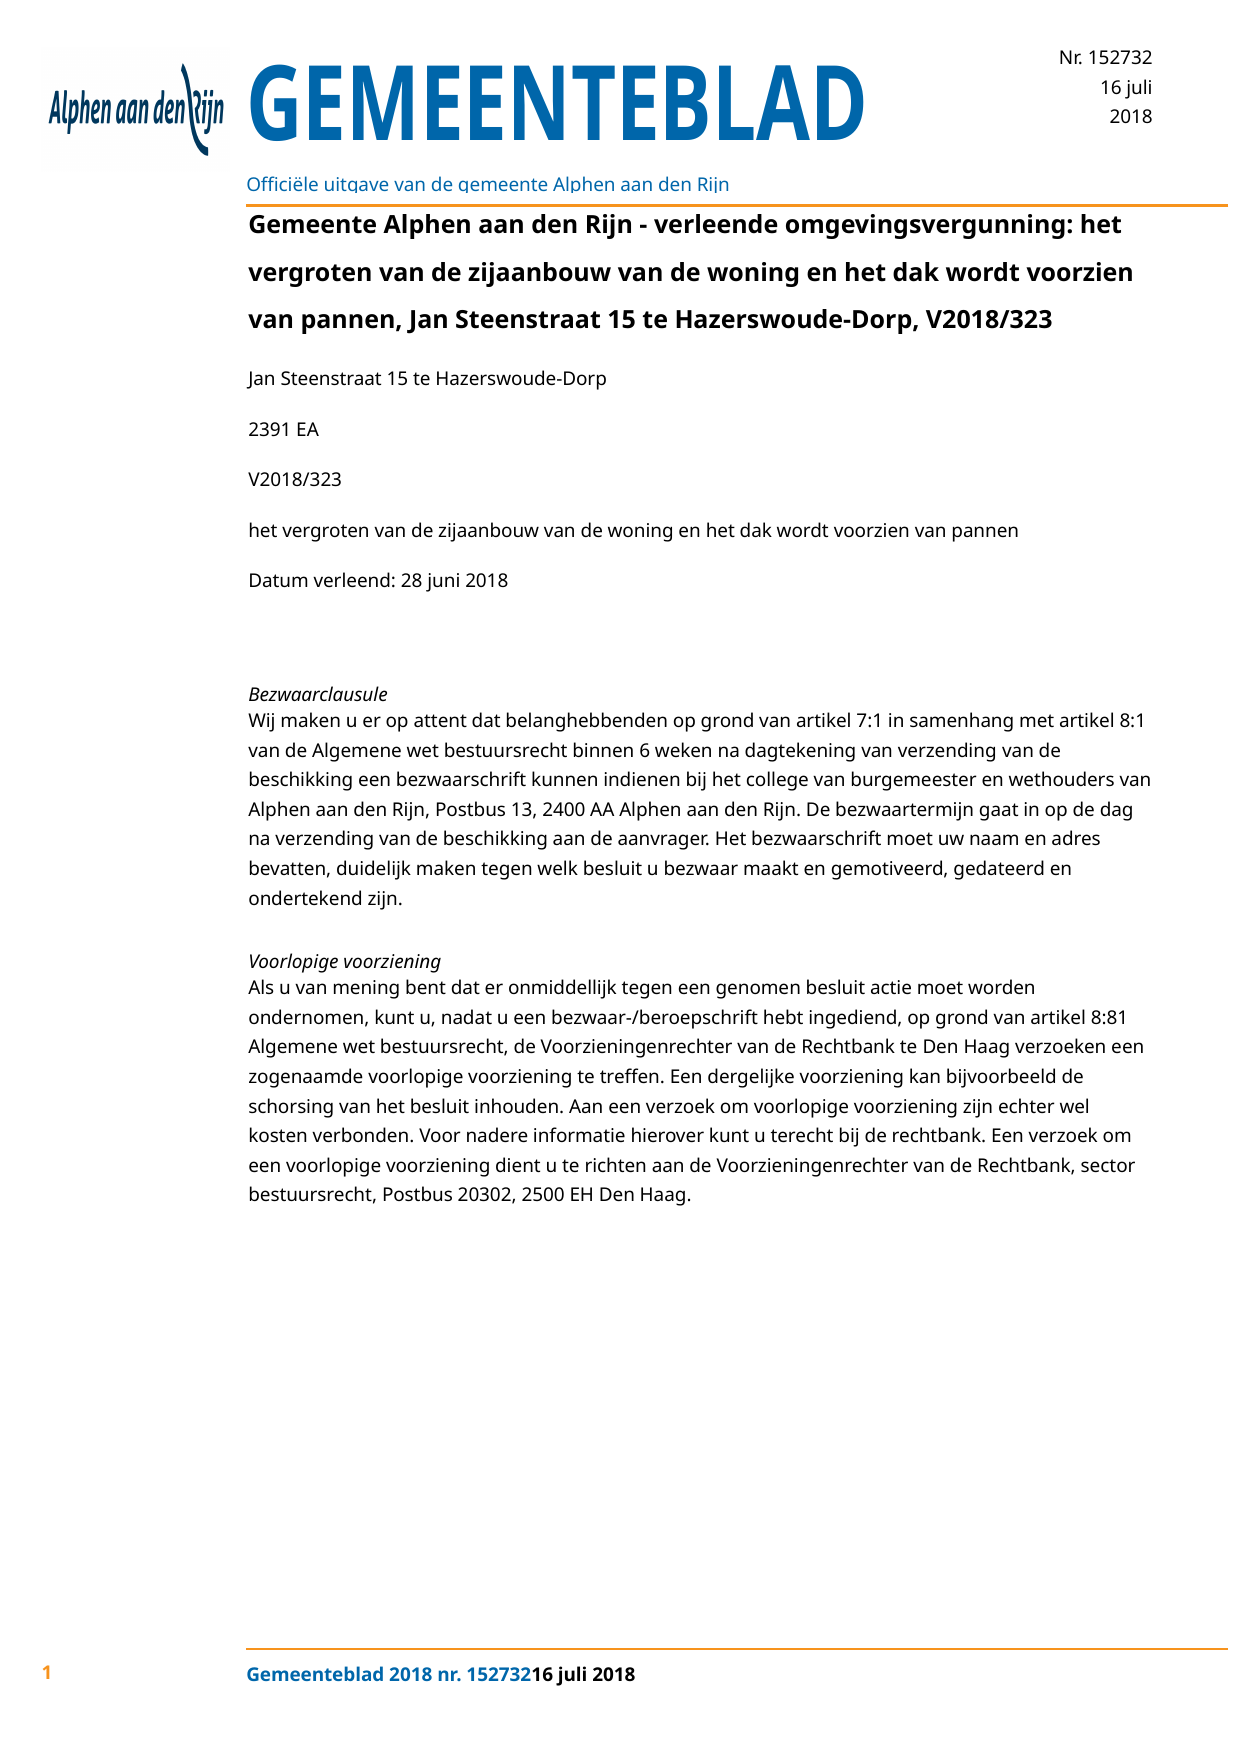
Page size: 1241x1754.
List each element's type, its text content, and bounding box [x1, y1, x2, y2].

picture [41, 47, 231, 172]
text Datum verleend: 28 juni 2018 [248, 567, 1152, 593]
text Gemeente Alphen aan den Rijn - verleende omgevingsvergunning: het vergroten van de zijaanbouw van de woning en het dak wordt voorzien van pannen, Jan Steenstraat 15 te Hazerswoude-Dorp, V2018/323 [248, 207, 1152, 336]
text V2018/323 [248, 466, 1152, 492]
text 2391 EA [248, 416, 1152, 442]
text Wij maken u er op attent dat belanghebbenden op grond van artikel 7:1 in samenhang met artikel 8:1 van de Algemene wet bestuursrecht binnen 6 weken na dagtekening van verzending van de beschikking een bezwaarschrift kunnen indienen bij het college van burgemeester en wethouders van Alphen aan den Rijn, Postbus 13, 2400 AA Alphen aan den Rijn. De bezwaartermijn gaat in op de dag na verzending van de beschikking aan de aanvrager. Het bezwaarschrift moet uw naam en adres bevatten, duidelijk maken tegen welk besluit u bezwaar maakt en gemotiveerd, gedateerd en ondertekend zijn. [248, 707, 1152, 911]
text Bezwaarclausule [248, 682, 1152, 707]
text Jan Steenstraat 15 te Hazerswoude-Dorp [248, 366, 1152, 391]
text het vergroten van de zijaanbouw van de woning en het dak wordt voorzien van pannen [248, 517, 1152, 542]
text Voorlopige voorziening [248, 949, 1152, 974]
text Als u van mening bent dat er onmiddellijk tegen een genomen besluit actie moet worden ondernomen, kunt u, nadat u een bezwaar-/beroepschrift hebt ingediend, op grond van artikel 8:81 Algemene wet bestuursrecht, de Voorzieningenrechter van de Rechtbank te Den Haag verzoeken een zogenaamde voorlopige voorziening te treffen. Een dergelijke voorziening kan bijvoorbeeld de schorsing van het besluit inhouden. Aan een verzoek om voorlopige voorziening zijn echter wel kosten verbonden. Voor nadere informatie hierover kunt u terecht bij de rechtbank. Een verzoek om een voorlopige voorziening dient u te richten aan de Voorzieningenrechter van de Rechtbank, sector bestuursrecht, Postbus 20302, 2500 EH Den Haag. [248, 974, 1152, 1207]
